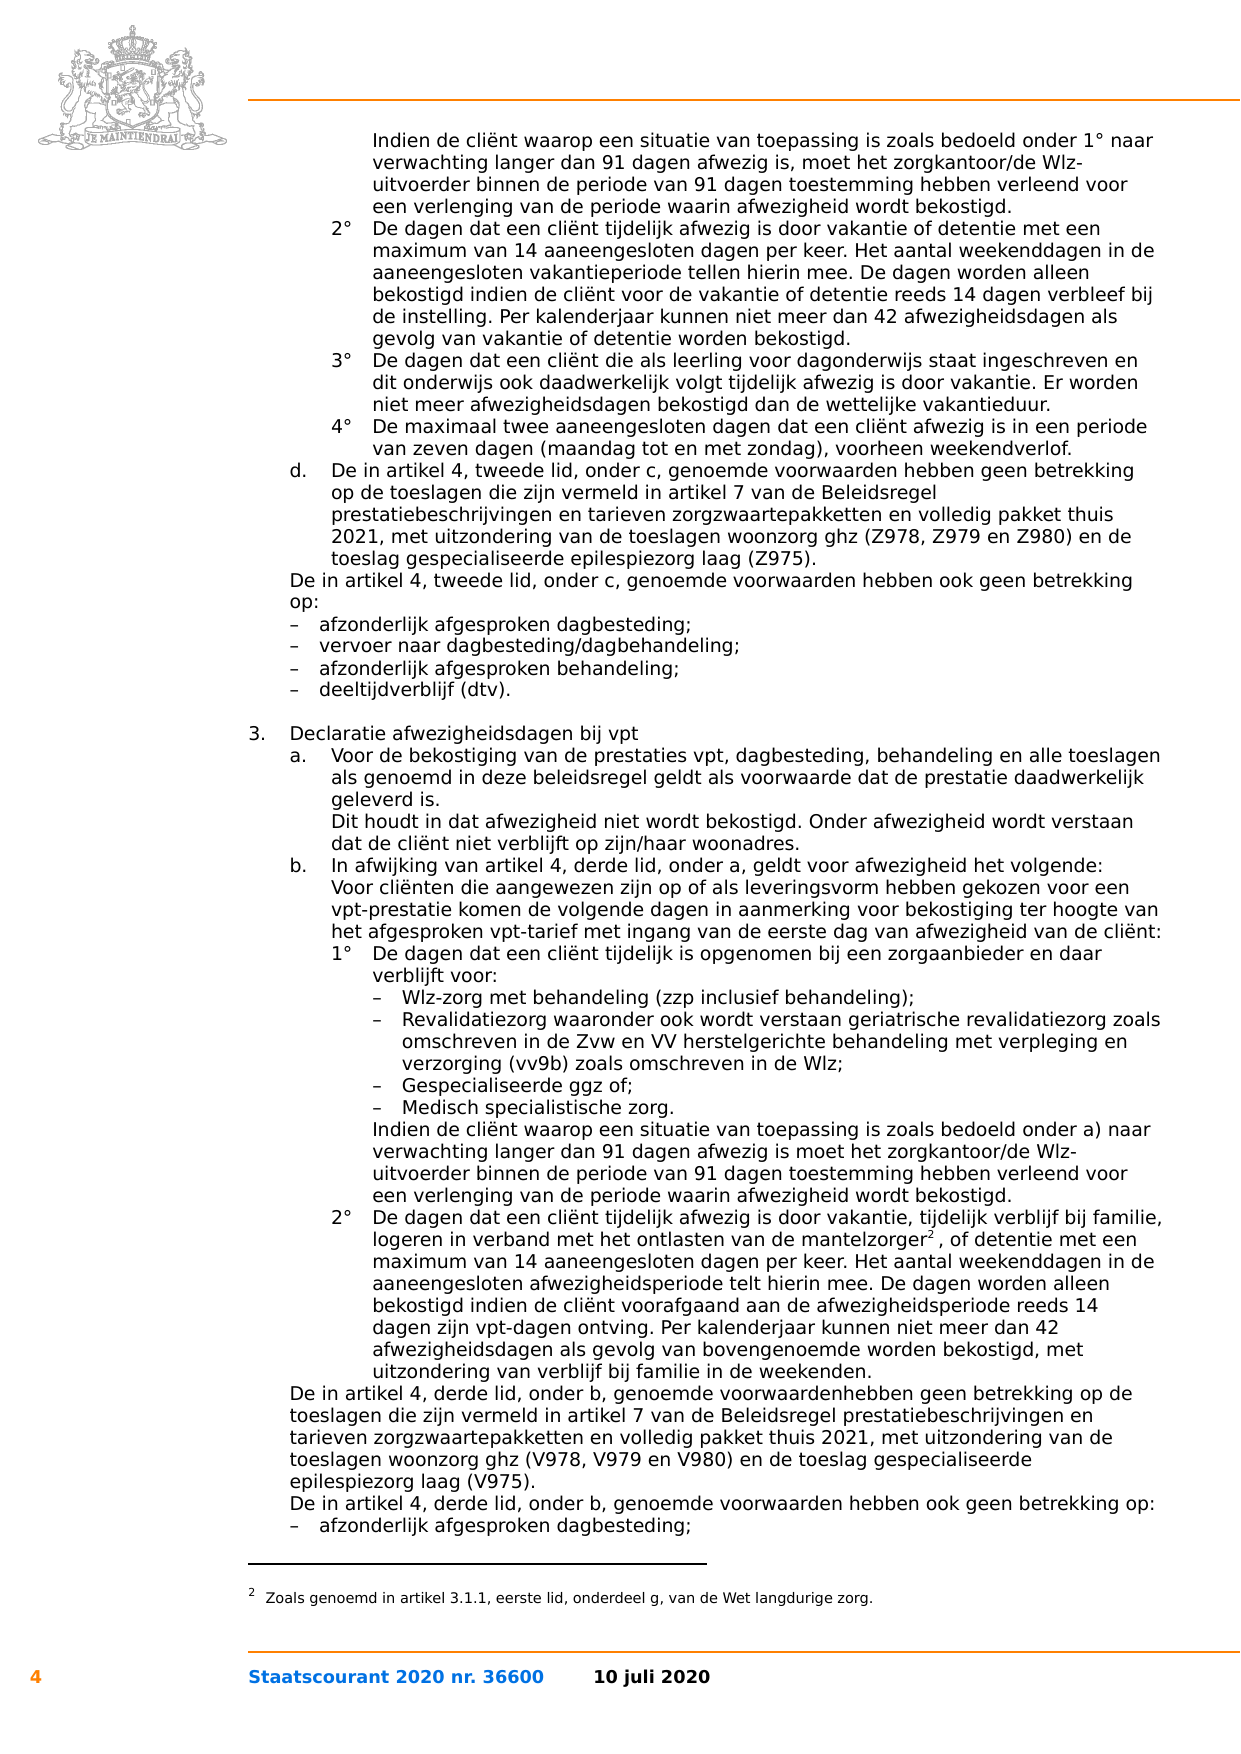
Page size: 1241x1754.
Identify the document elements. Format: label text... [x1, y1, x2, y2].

text 3° De dagen dat een cliënt die als leerling voor dagonderwijs staat ingeschreven en dit onderwijs ook daadwerkelijk volgt tijdelijk afwezig is door vakantie. Er worden niet meer afwezigheidsdagen bekostigd dan de wettelijke vakantieduur. [331, 350, 1163, 416]
text – Revalidatiezorg waaronder ook wordt verstaan geriatrische revalidatiezorg zoals omschreven in de Zvw en VV herstelgerichte behandeling met verpleging en verzorging (vv9b) zoals omschreven in de Wlz; [372, 1009, 1163, 1075]
text De in artikel 4, derde lid, onder b, genoemde voorwaarden hebben ook geen betrekking op: [289, 1492, 1163, 1514]
text – deeltijdverblijf (dtv). [289, 679, 1163, 701]
text – vervoer naar dagbesteding/dagbehandeling; [289, 635, 1163, 657]
text 3. Declaratie afwezigheidsdagen bij vpt [248, 723, 1163, 745]
picture [38, 25, 227, 150]
text De in artikel 4, derde lid, onder b, genoemde voorwaardenhebben geen betrekking op de toeslagen die zijn vermeld in artikel 7 van de Beleidsregel prestatiebeschrijvingen en tarieven zorgzwaartepakketten en volledig pakket thuis 2021, met uitzondering van de toeslagen woonzorg ghz (V978, V979 en V980) en de toeslag gespecialiseerde epilespiezorg laag (V975). [289, 1383, 1163, 1492]
text 4° De maximaal twee aaneengesloten dagen dat een cliënt afwezig is in een periode van zeven dagen (maandag tot en met zondag), voorheen weekendverlof. [331, 416, 1163, 459]
text Indien de cliënt waarop een situatie van toepassing is zoals bedoeld onder 1° naar verwachting langer dan 91 dagen afwezig is, moet het zorgkantoor/de Wlz-uitvoerder binnen de periode van 91 dagen toestemming hebben verleend voor een verlenging van de periode waarin afwezigheid wordt bekostigd. [372, 130, 1163, 218]
text – Medisch specialistische zorg. [372, 1097, 1163, 1119]
text 1° De dagen dat een cliënt tijdelijk is opgenomen bij een zorgaanbieder en daar verblijft voor: [331, 943, 1163, 987]
text – afzonderlijk afgesproken behandeling; [289, 657, 1163, 679]
text Indien de cliënt waarop een situatie van toepassing is zoals bedoeld onder a) naar verwachting langer dan 91 dagen afwezig is moet het zorgkantoor/de Wlz-uitvoerder binnen de periode van 91 dagen toestemming hebben verleend voor een verlenging van de periode waarin afwezigheid wordt bekostigd. [372, 1119, 1163, 1207]
text 2° De dagen dat een cliënt tijdelijk afwezig is door vakantie of detentie met een maximum van 14 aaneengesloten dagen per keer. Het aantal weekenddagen in de aaneengesloten vakantieperiode tellen hierin mee. De dagen worden alleen bekostigd indien de cliënt voor de vakantie of detentie reeds 14 dagen verbleef bij de instelling. Per kalenderjaar kunnen niet meer dan 42 afwezigheidsdagen als gevolg van vakantie of detentie worden bekostigd. [331, 218, 1163, 350]
text d. De in artikel 4, tweede lid, onder c, genoemde voorwaarden hebben geen betrekking op de toeslagen die zijn vermeld in artikel 7 van de Beleidsregel prestatiebeschrijvingen en tarieven zorgzwaartepakketten en volledig pakket thuis 2021, met uitzondering van de toeslagen woonzorg ghz (Z978, Z979 en Z980) en de toeslag gespecialiseerde epilespiezorg laag (Z975). [289, 459, 1163, 569]
text b. In afwijking van artikel 4, derde lid, onder a, geldt voor afwezigheid het volgende: [289, 855, 1163, 877]
text Dit houdt in dat afwezigheid niet wordt bekostigd. Onder afwezigheid wordt verstaan dat de cliënt niet verblijft op zijn/haar woonadres. [331, 811, 1163, 855]
text 2° De dagen dat een cliënt tijdelijk afwezig is door vakantie, tijdelijk verblijf bij familie, logeren in verband met het ontlasten van de mantelzorger, of detentie met een maximum van 14 aaneengesloten dagen per keer. Het aantal weekenddagen in de aaneengesloten afwezigheidsperiode telt hierin mee. De dagen worden alleen bekostigd indien de cliënt voorafgaand aan de afwezigheidsperiode reeds 14 dagen zijn vpt-dagen ontving. Per kalenderjaar kunnen niet meer dan 42 afwezigheidsdagen als gevolg van bovengenoemde worden bekostigd, met uitzondering van verblijf bij familie in de weekenden. [331, 1207, 1163, 1383]
text Voor cliënten die aangewezen zijn op of als leveringsvorm hebben gekozen voor een vpt-prestatie komen de volgende dagen in aanmerking voor bekostiging ter hoogte van het afgesproken vpt-tarief met ingang van de eerste dag van afwezigheid van de cliënt: [331, 877, 1163, 943]
text – afzonderlijk afgesproken dagbesteding; [289, 613, 1163, 635]
text – Gespecialiseerde ggz of; [372, 1075, 1163, 1097]
text – Wlz-zorg met behandeling (zzp inclusief behandeling); [372, 987, 1163, 1009]
text De in artikel 4, tweede lid, onder c, genoemde voorwaarden hebben ook geen betrekking op: [289, 569, 1163, 613]
text Zoals genoemd in artikel 3.1.1, eerste lid, onderdeel g, van de Wet langdurige zorg. [248, 1586, 1163, 1608]
text – afzonderlijk afgesproken dagbesteding; [289, 1514, 1163, 1536]
text a. Voor de bekostiging van de prestaties vpt, dagbesteding, behandeling en alle toeslagen als genoemd in deze beleidsregel geldt als voorwaarde dat de prestatie daadwerkelijk geleverd is. [289, 745, 1163, 811]
